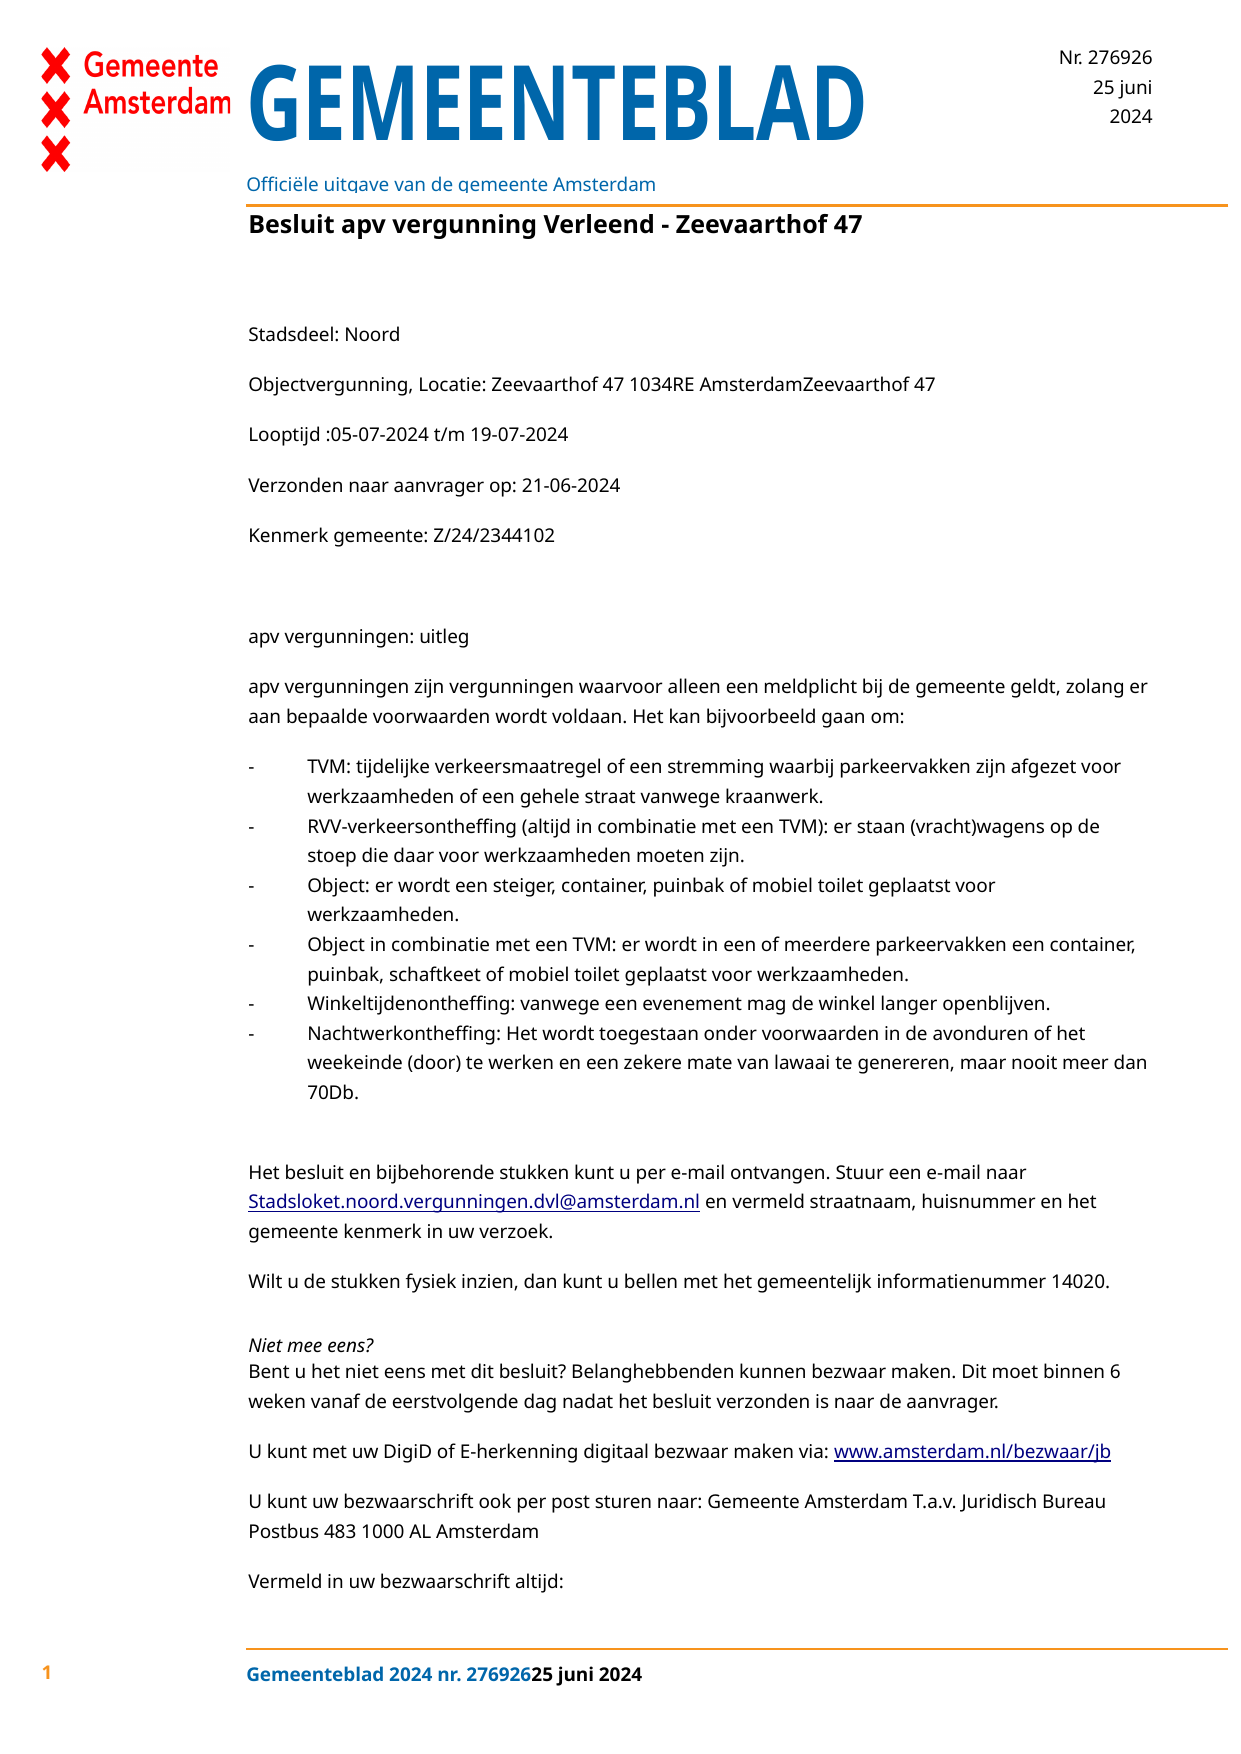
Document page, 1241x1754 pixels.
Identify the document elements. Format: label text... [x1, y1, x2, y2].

list Nachtwerkontheffing: Het wordt toegestaan onder voorwaarden in de avonduren of het weekeinde (door) te werken en een zekere mate van lawaai te genereren, maar nooit meer dan 70Db. [248, 1020, 1152, 1105]
list Object in combinatie met een TVM: er wordt in een of meerdere parkeervakken een container, puinbak, schaftkeet of mobiel toilet geplaatst voor werkzaamheden. [248, 931, 1152, 986]
text Bent u het niet eens met dit besluit? Belanghebbenden kunnen bezwaar maken. Dit moet binnen 6 weken vanaf de eerstvolgende dag nadat het besluit verzonden is naar de aanvrager. [248, 1358, 1152, 1414]
text apv vergunningen zijn vergunningen waarvoor alleen een meldplicht bij de gemeente geldt, zolang er aan bepaalde voorwaarden wordt voldaan. Het kan bijvoorbeeld gaan om: [248, 674, 1152, 729]
text Vermeld in uw bezwaarschrift altijd: [248, 1569, 1152, 1594]
text Verzonden naar aanvrager op: 21-06-2024 [248, 472, 1152, 498]
text U kunt met uw DigiD of E-herkenning digitaal bezwaar maken via: www.amsterdam.nl/bezwaar/jb [248, 1438, 1152, 1464]
list Object: er wordt een steiger, container, puinbak of mobiel toilet geplaatst voor werkzaamheden. [248, 872, 1152, 927]
text apv vergunningen: uitleg [248, 623, 1152, 649]
text Kenmerk gemeente: Z/24/2344102 [248, 522, 1152, 548]
text U kunt uw bezwaarschrift ook per post sturen naar: Gemeente Amsterdam T.a.v. Juridisch Bureau Postbus 483 1000 AL Amsterdam [248, 1489, 1152, 1544]
list RVV-verkeersontheffing (altijd in combinatie met een TVM): er staan (vracht)wagens op de stoep die daar voor werkzaamheden moeten zijn. [248, 813, 1152, 868]
text Stadsdeel: Noord [248, 321, 1152, 346]
list Winkeltijdenontheffing: vanwege een evenement mag de winkel langer openblijven. [248, 990, 1152, 1016]
list TVM: tijdelijke verkeersmaatregel of een stremming waarbij parkeervakken zijn afgezet voor werkzaamheden of een gehele straat vanwege kraanwerk. [248, 754, 1152, 809]
text Besluit apv vergunning Verleend - Zeevaarthof 47 [248, 207, 1152, 241]
text Het besluit en bijbehorende stukken kunt u per e-mail ontvangen. Stuur een e-mail naar Stadsloket.noord.vergunningen.dvl@amsterdam.nl en vermeld straatnaam, huisnummer en het gemeente kenmerk in uw verzoek. [248, 1159, 1152, 1244]
text Looptijd :05-07-2024 t/m 19-07-2024 [248, 422, 1152, 447]
picture [41, 47, 231, 172]
text Niet mee eens? [248, 1333, 1152, 1358]
text Wilt u de stukken fysiek inzien, dan kunt u bellen met het gemeentelijk informatienummer 14020. [248, 1269, 1152, 1294]
text Objectvergunning, Locatie: Zeevaarthof 47 1034RE AmsterdamZeevaarthof 47 [248, 371, 1152, 397]
